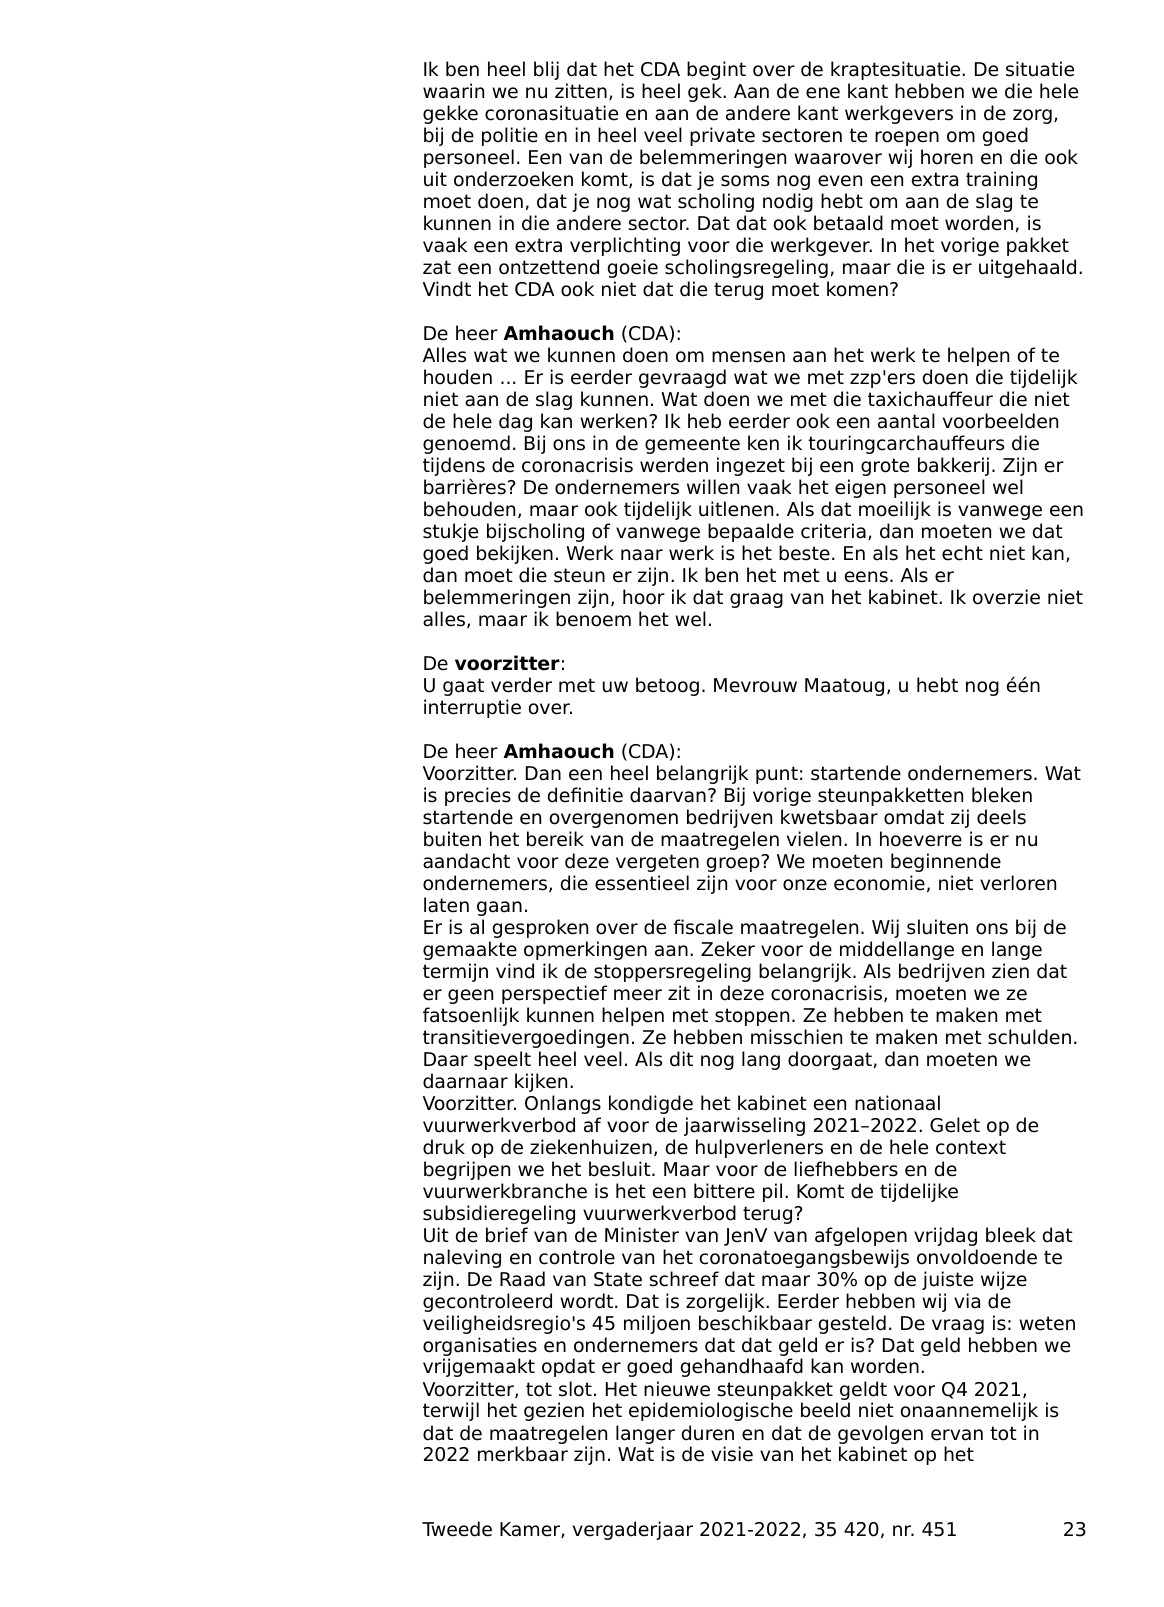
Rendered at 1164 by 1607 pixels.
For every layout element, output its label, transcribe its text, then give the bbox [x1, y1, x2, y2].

text Er is al gesproken over de fiscale maatregelen. Wij sluiten ons bij de gemaakte opmerkingen aan. Zeker voor de middellange en lange termijn vind ik de stoppersregeling belangrijk. Als bedrijven zien dat er geen perspectief meer zit in deze coronacrisis, moeten we ze fatsoenlijk kunnen helpen met stoppen. Ze hebben te maken met transitievergoedingen. Ze hebben misschien te maken met schulden. Daar speelt heel veel. Als dit nog lang doorgaat, dan moeten we daarnaar kijken. [422, 917, 1087, 1093]
text De heer Amhaouch (CDA): [422, 323, 1087, 345]
text Uit de brief van de Minister van JenV van afgelopen vrijdag bleek dat naleving en controle van het coronatoegangsbewijs onvoldoende te zijn. De Raad van State schreef dat maar 30% op de juiste wijze gecontroleerd wordt. Dat is zorgelijk. Eerder hebben wij via de veiligheidsregio's 45 miljoen beschikbaar gesteld. De vraag is: weten organisaties en ondernemers dat dat geld er is? Dat geld hebben we vrijgemaakt opdat er goed gehandhaafd kan worden. [422, 1224, 1087, 1378]
text De voorzitter: [422, 653, 1087, 675]
text Alles wat we kunnen doen om mensen aan het werk te helpen of te houden ... Er is eerder gevraagd wat we met zzp'ers doen die tijdelijk niet aan de slag kunnen. Wat doen we met die taxichauffeur die niet de hele dag kan werken? Ik heb eerder ook een aantal voorbeelden genoemd. Bij ons in de gemeente ken ik touringcarchauffeurs die tijdens de coronacrisis werden ingezet bij een grote bakkerij. Zijn er barrières? De ondernemers willen vaak het eigen personeel wel behouden, maar ook tijdelijk uitlenen. Als dat moeilijk is vanwege een stukje bijscholing of vanwege bepaalde criteria, dan moeten we dat goed bekijken. Werk naar werk is het beste. En als het echt niet kan, dan moet die steun er zijn. Ik ben het met u eens. Als er belemmeringen zijn, hoor ik dat graag van het kabinet. Ik overzie niet alles, maar ik benoem het wel. [422, 345, 1087, 631]
text Ik ben heel blij dat het CDA begint over de kraptesituatie. De situatie waarin we nu zitten, is heel gek. Aan de ene kant hebben we die hele gekke coronasituatie en aan de andere kant werkgevers in de zorg, bij de politie en in heel veel private sectoren te roepen om goed personeel. Een van de belemmeringen waarover wij horen en die ook uit onderzoeken komt, is dat je soms nog even een extra training moet doen, dat je nog wat scholing nodig hebt om aan de slag te kunnen in die andere sector. Dat dat ook betaald moet worden, is vaak een extra verplichting voor die werkgever. In het vorige pakket zat een ontzettend goeie scholingsregeling, maar die is er uitgehaald. Vindt het CDA ook niet dat die terug moet komen? [422, 59, 1087, 301]
text Voorzitter. Dan een heel belangrijk punt: startende ondernemers. Wat is precies de definitie daarvan? Bij vorige steunpakketten bleken startende en overgenomen bedrijven kwetsbaar omdat zij deels buiten het bereik van de maatregelen vielen. In hoeverre is er nu aandacht voor deze vergeten groep? We moeten beginnende ondernemers, die essentieel zijn voor onze economie, niet verloren laten gaan. [422, 763, 1087, 917]
text Voorzitter, tot slot. Het nieuwe steunpakket geldt voor Q4 2021, terwijl het gezien het epidemiologische beeld niet onaannemelijk is dat de maatregelen langer duren en dat de gevolgen ervan tot in 2022 merkbaar zijn. Wat is de visie van het kabinet op het [422, 1378, 1087, 1466]
text Voorzitter. Onlangs kondigde het kabinet een nationaal vuurwerkverbod af voor de jaarwisseling 2021–2022. Gelet op de druk op de ziekenhuizen, de hulpverleners en de hele context begrijpen we het besluit. Maar voor de liefhebbers en de vuurwerkbranche is het een bittere pil. Komt de tijdelijke subsidieregeling vuurwerkverbod terug? [422, 1093, 1087, 1224]
text U gaat verder met uw betoog. Mevrouw Maatoug, u hebt nog één interruptie over. [422, 675, 1087, 719]
text De heer Amhaouch (CDA): [422, 741, 1087, 763]
